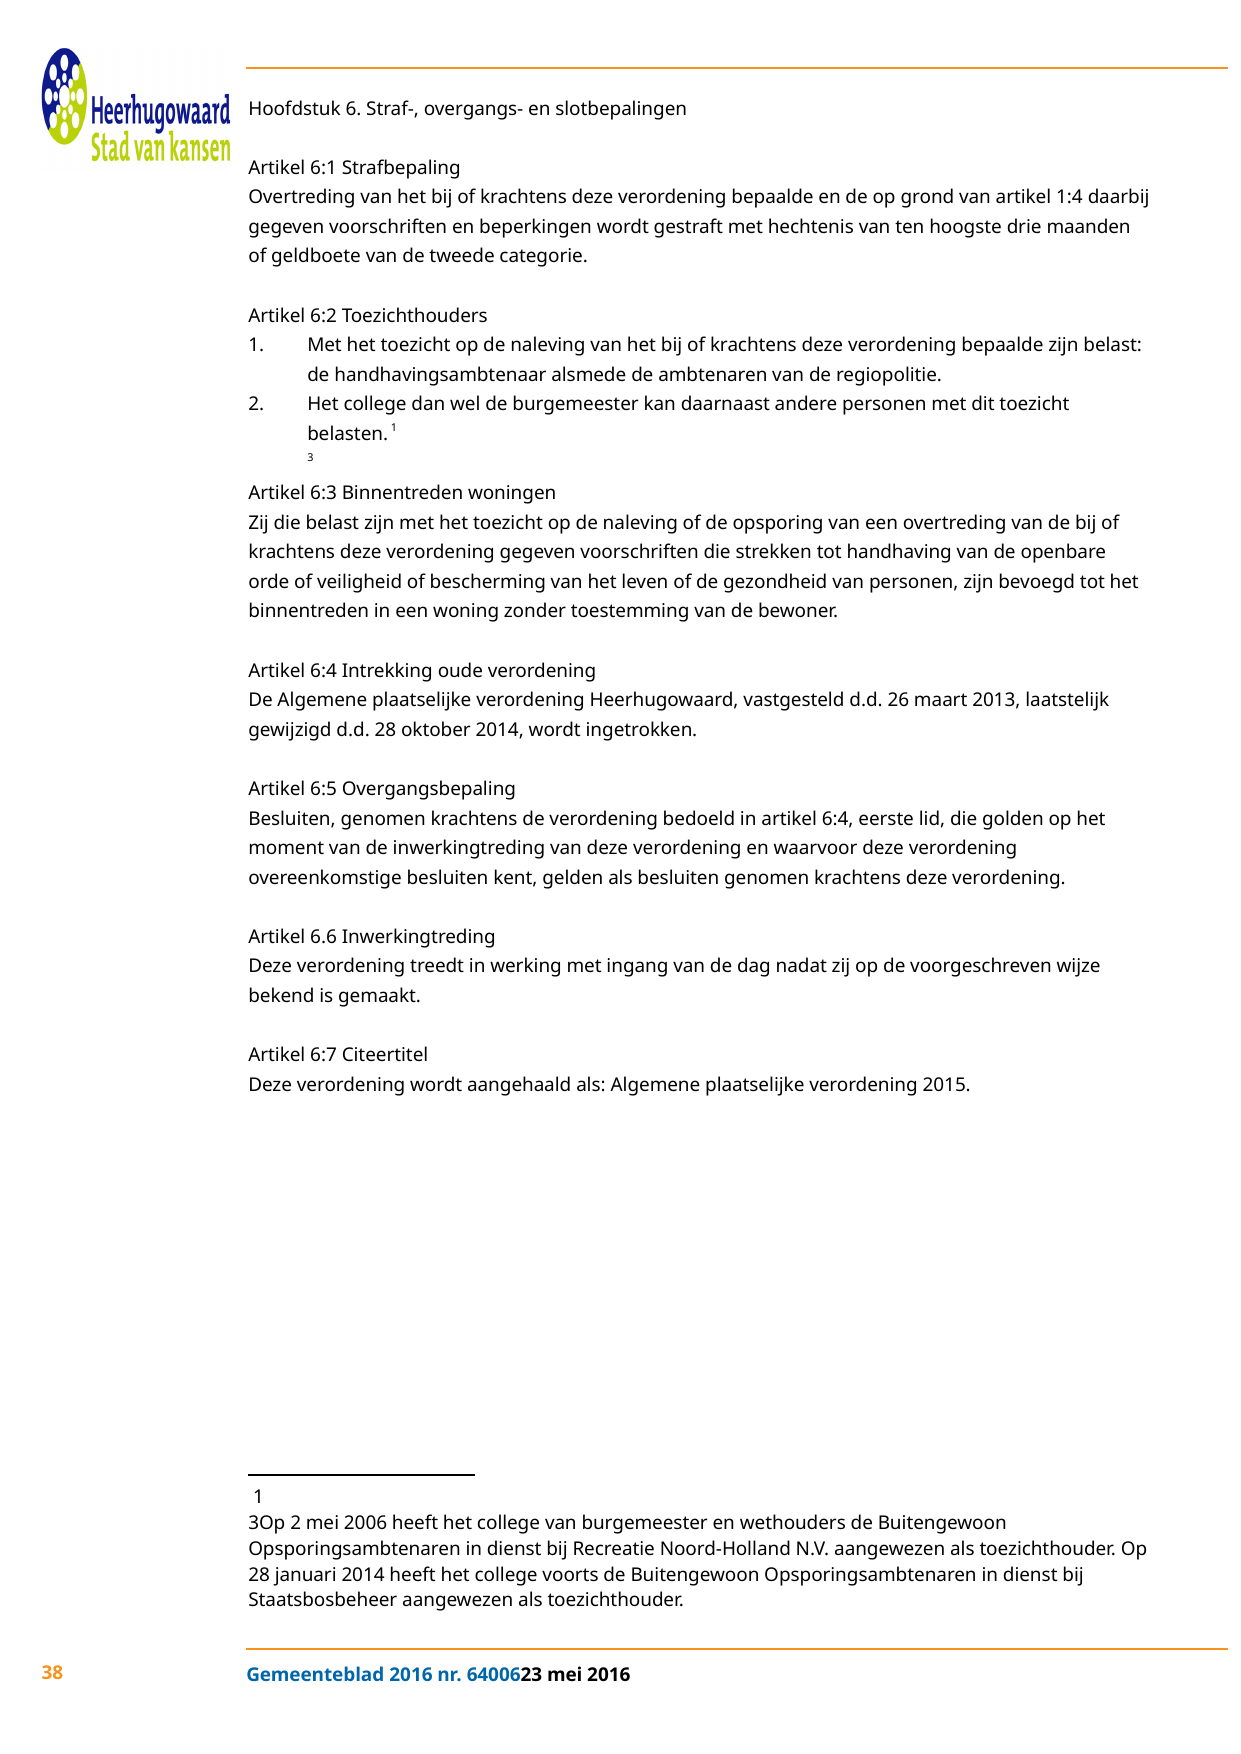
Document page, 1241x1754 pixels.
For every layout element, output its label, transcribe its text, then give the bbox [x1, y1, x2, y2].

picture [41, 47, 231, 172]
text Artikel 6.6 Inwerkingtreding [248, 923, 1152, 949]
text Artikel 6:1 Strafbepaling [248, 154, 1152, 180]
text Hoofdstuk 6. Straf-, overgangs- en slotbepalingen [248, 95, 1152, 121]
text Artikel 6:4 Intrekking oude verordening [248, 657, 1152, 683]
text Overtreding van het bij of krachtens deze verordening bepaalde en de op grond van artikel 1:4 daarbij gegeven voorschriften en beperkingen wordt gestraft met hechtenis van ten hoogste drie maanden of geldboete van de tweede categorie. [248, 183, 1152, 268]
list Het college dan wel de burgemeester kan daarnaast andere personen met dit toezicht belasten. [248, 391, 1152, 446]
text Artikel 6:3 Binnentreden woningen [248, 479, 1152, 505]
text De Algemene plaatselijke verordening Heerhugowaard, vastgesteld d.d. 26 maart 2013, laatstelijk gewijzigd d.d. 28 oktober 2014, wordt ingetrokken. [248, 686, 1152, 742]
text Deze verordening wordt aangehaald als: Algemene plaatselijke verordening 2015. [248, 1071, 1152, 1097]
text Artikel 6:7 Citeertitel [248, 1041, 1152, 1067]
text Zij die belast zijn met het toezicht op de naleving of de opsporing van een overtreding van de bij of krachtens deze verordening gegeven voorschriften die strekken tot handhaving van de openbare orde of veiligheid of bescherming van het leven of de gezondheid van personen, zijn bevoegd tot het binnentreden in een woning zonder toestemming van de bewoner. [248, 509, 1152, 623]
list Op 2 mei 2006 heeft het college van burgemeester en wethouders de Buitengewoon Opsporingsambtenaren in dienst bij Recreatie Noord-Holland N.V. aangewezen als toezichthouder. Op 28 januari 2014 heeft het college voorts de Buitengewoon Opsporingsambtenaren in dienst bij Staatsbosbeheer aangewezen als toezichthouder. [248, 1509, 1152, 1612]
list Met het toezicht op de naleving van het bij of krachtens deze verordening bepaalde zijn belast: de handhavingsambtenaar alsmede de ambtenaren van de regiopolitie. [248, 331, 1152, 387]
text Artikel 6:5 Overgangsbepaling [248, 775, 1152, 801]
text Besluiten, genomen krachtens de verordening bedoeld in artikel 6:4, eerste lid, die golden op het moment van de inwerkingtreding van deze verordening en waarvoor deze verordening overeenkomstige besluiten kent, gelden als besluiten genomen krachtens deze verordening. [248, 805, 1152, 890]
text Deze verordening treedt in werking met ingang van de dag nadat zij op de voorgeschreven wijze bekend is gemaakt. [248, 953, 1152, 1008]
text Artikel 6:2 Toezichthouders [248, 302, 1152, 328]
